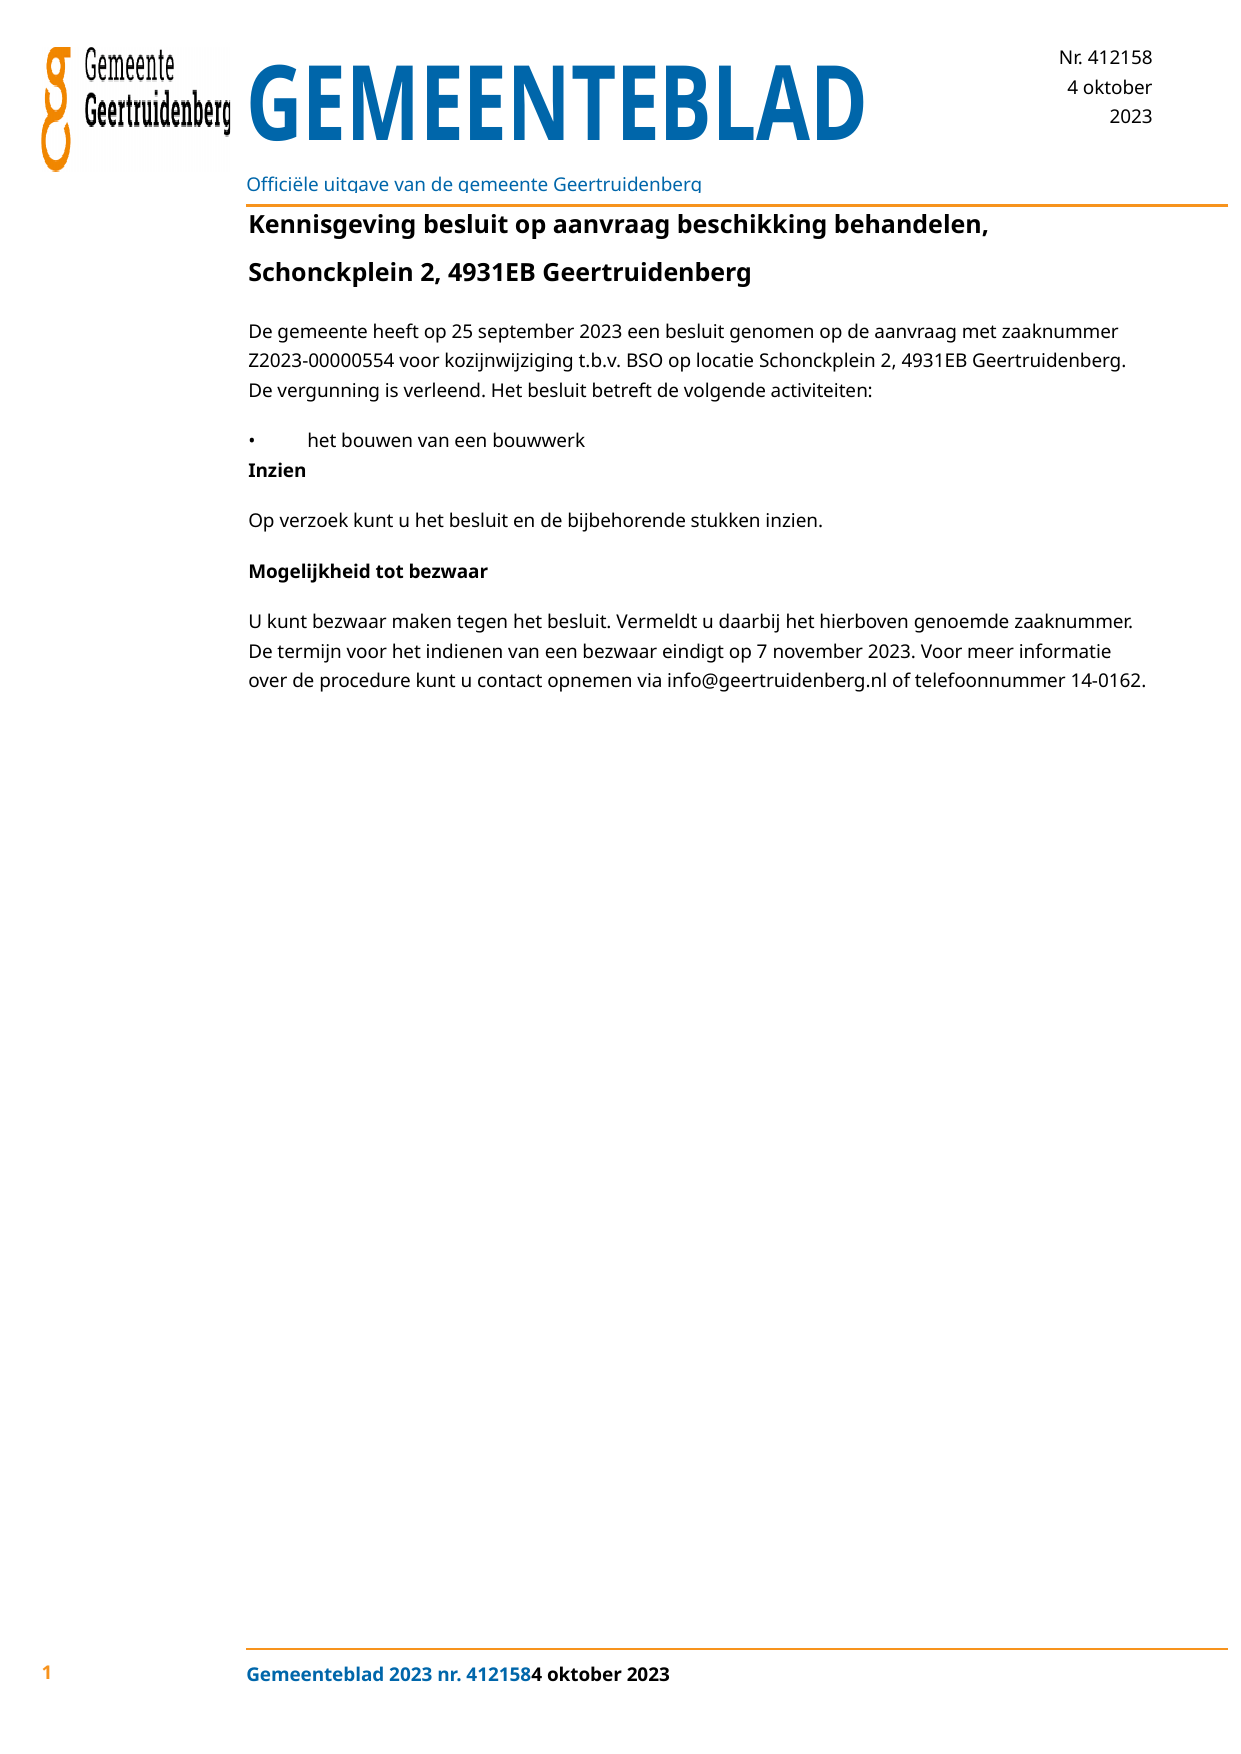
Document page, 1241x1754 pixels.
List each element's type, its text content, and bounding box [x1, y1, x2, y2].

text Mogelijkheid tot bezwaar [248, 558, 1152, 584]
text Op verzoek kunt u het besluit en de bijbehorende stukken inzien. [248, 507, 1152, 533]
text U kunt bezwaar maken tegen het besluit. Vermeldt u daarbij het hierboven genoemde zaaknummer. De termijn voor het indienen van een bezwaar eindigt op 7 november 2023. Voor meer informatie over de procedure kunt u contact opnemen via info@geertruidenberg.nl of telefoonnummer 14-0162. [248, 608, 1152, 693]
list het bouwen van een bouwwerk [248, 427, 1152, 453]
text De gemeente heeft op 25 september 2023 een besluit genomen op de aanvraag met zaaknummer Z2023-00000554 voor kozijnwijziging t.b.v. BSO op locatie Schonckplein 2, 4931EB Geertruidenberg. De vergunning is verleend. Het besluit betreft de volgende activiteiten: [248, 318, 1152, 403]
picture [41, 47, 231, 172]
text Inzien [248, 457, 1152, 483]
text Kennisgeving besluit op aanvraag beschikking behandelen, Schonckplein 2, 4931EB Geertruidenberg [248, 207, 1152, 288]
